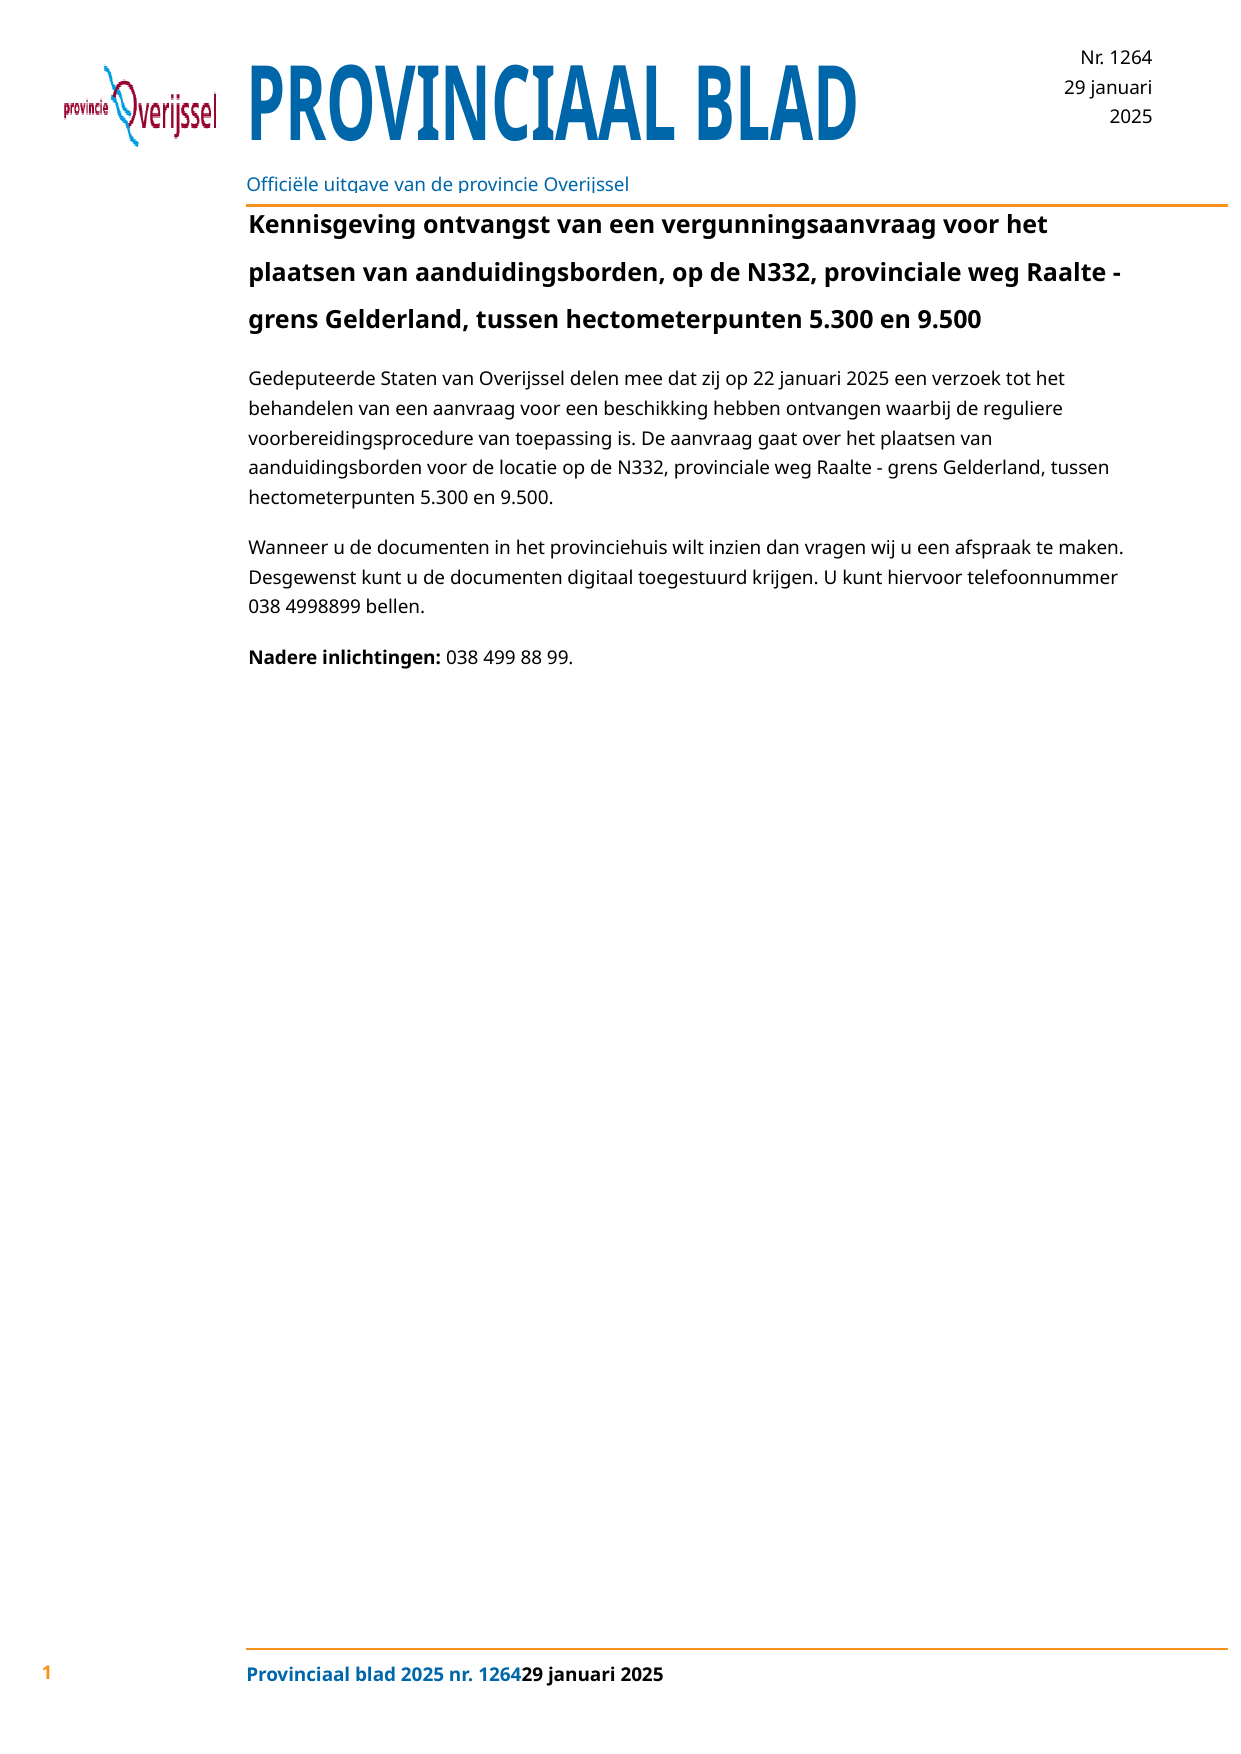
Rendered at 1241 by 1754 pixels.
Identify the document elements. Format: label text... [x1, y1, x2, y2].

text Nadere inlichtingen: 038 499 88 99. [248, 644, 1152, 669]
picture [41, 47, 231, 172]
text Wanneer u de documenten in het provinciehuis wilt inzien dan vragen wij u een afspraak te maken. Desgewenst kunt u de documenten digitaal toegestuurd krijgen. U kunt hiervoor telefoonnummer 038 4998899 bellen. [248, 534, 1152, 619]
text Kennisgeving ontvangst van een vergunningsaanvraag voor het plaatsen van aanduidingsborden, op de N332, provinciale weg Raalte - grens Gelderland, tussen hectometerpunten 5.300 en 9.500 [248, 207, 1152, 336]
text Gedeputeerde Staten van Overijssel delen mee dat zij op 22 januari 2025 een verzoek tot het behandelen van een aanvraag voor een beschikking hebben ontvangen waarbij de reguliere voorbereidingsprocedure van toepassing is. De aanvraag gaat over het plaatsen van aanduidingsborden voor de locatie op de N332, provinciale weg Raalte - grens Gelderland, tussen hectometerpunten 5.300 en 9.500. [248, 366, 1152, 509]
